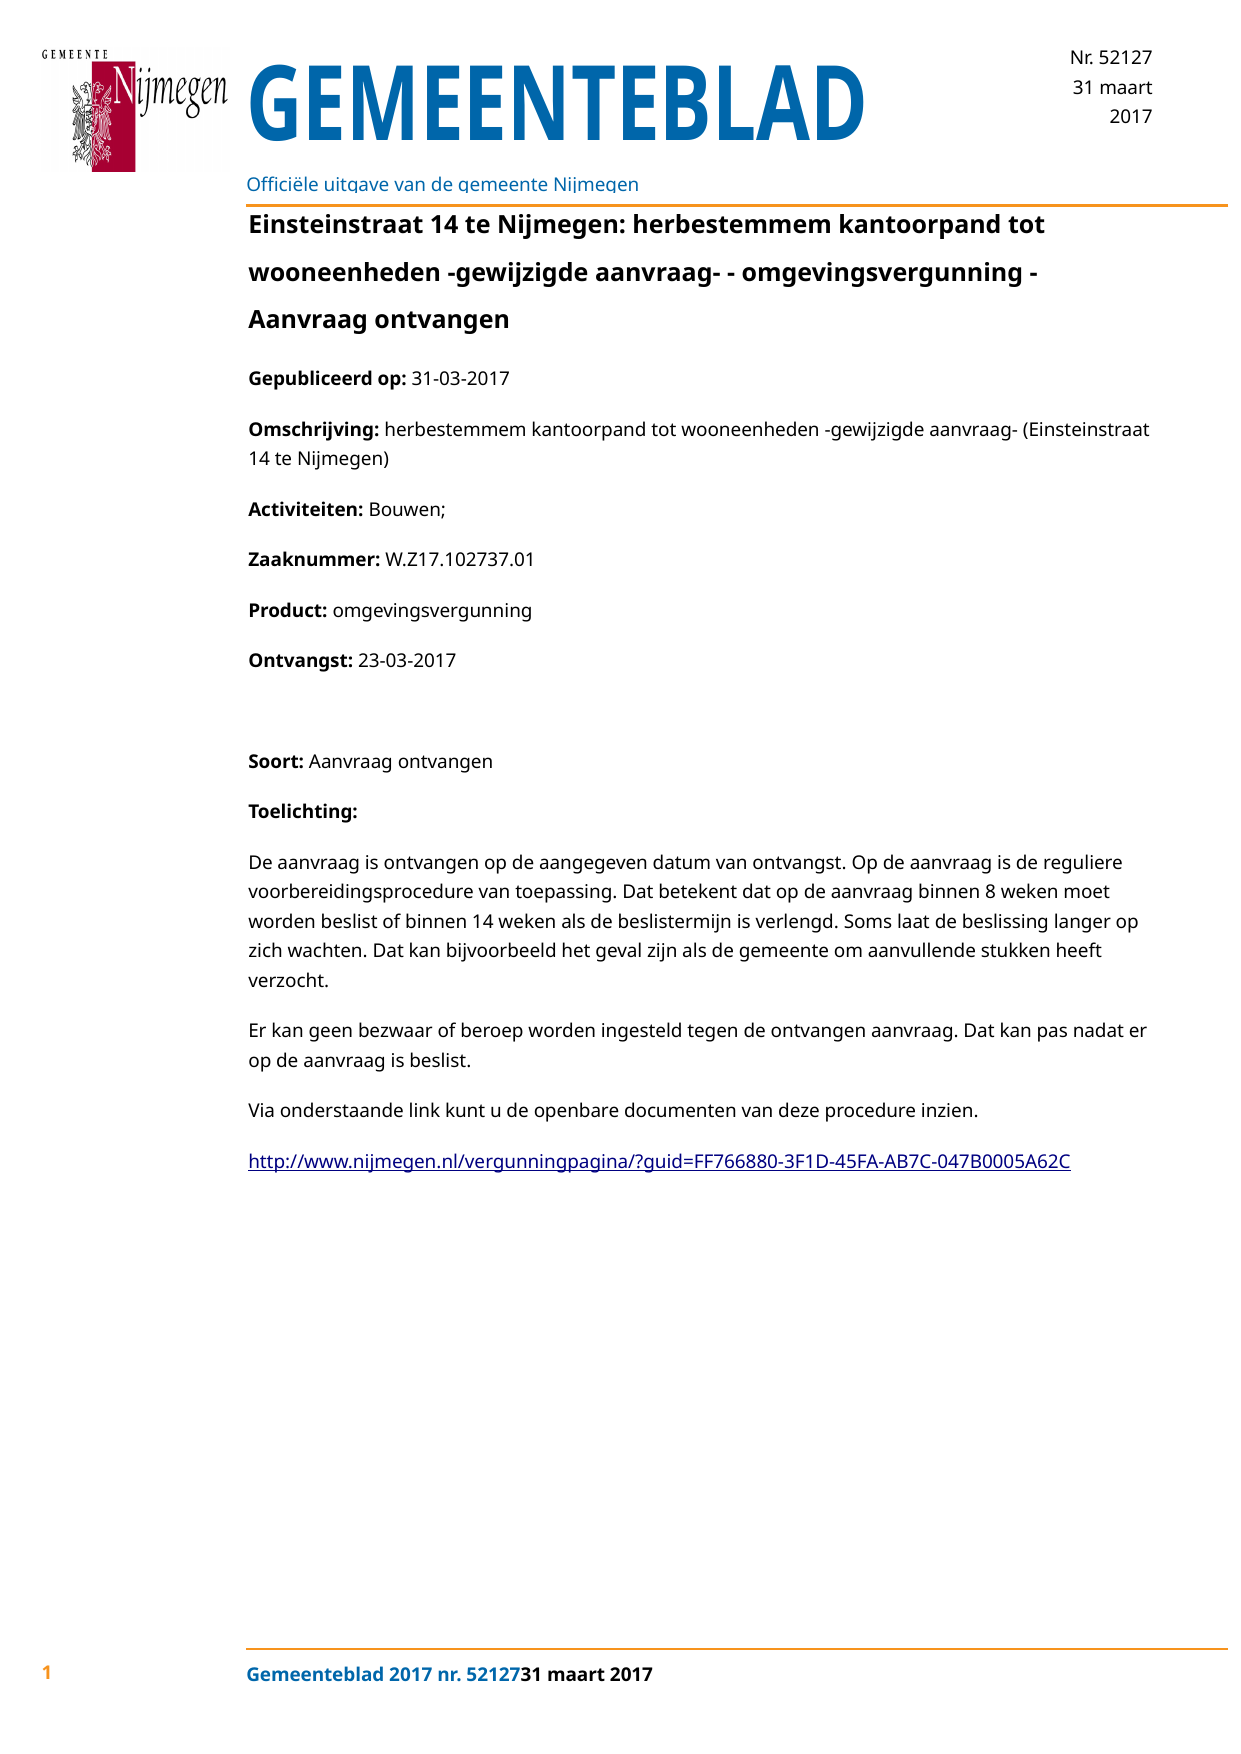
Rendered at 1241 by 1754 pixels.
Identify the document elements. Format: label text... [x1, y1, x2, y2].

text Einsteinstraat 14 te Nijmegen: herbestemmem kantoorpand tot wooneenheden -gewijzigde aanvraag- - omgevingsvergunning - Aanvraag ontvangen [248, 207, 1152, 336]
text Er kan geen bezwaar of beroep worden ingesteld tegen de ontvangen aanvraag. Dat kan pas nadat er op de aanvraag is beslist. [248, 1018, 1152, 1073]
text Ontvangst: 23-03-2017 [248, 647, 1152, 673]
text Product: omgevingsvergunning [248, 597, 1152, 622]
text Toelichting: [248, 798, 1152, 824]
text Omschrijving: herbestemmem kantoorpand tot wooneenheden -gewijzigde aanvraag- (Einsteinstraat 14 te Nijmegen) [248, 416, 1152, 471]
text Zaaknummer: W.Z17.102737.01 [248, 546, 1152, 572]
text http://www.nijmegen.nl/vergunningpagina/?guid=FF766880-3F1D-45FA-AB7C-047B0005A62C [248, 1148, 1152, 1174]
picture [41, 47, 231, 172]
text Soort: Aanvraag ontvangen [248, 748, 1152, 774]
text Via onderstaande link kunt u de openbare documenten van deze procedure inzien. [248, 1098, 1152, 1123]
text Activiteiten: Bouwen; [248, 496, 1152, 522]
text De aanvraag is ontvangen op de aangegeven datum van ontvangst. Op de aanvraag is de reguliere voorbereidingsprocedure van toepassing. Dat betekent dat op de aanvraag binnen 8 weken moet worden beslist of binnen 14 weken als de beslistermijn is verlengd. Soms laat de beslissing langer op zich wachten. Dat kan bijvoorbeeld het geval zijn als de gemeente om aanvullende stukken heeft verzocht. [248, 849, 1152, 993]
text Gepubliceerd op: 31-03-2017 [248, 366, 1152, 391]
